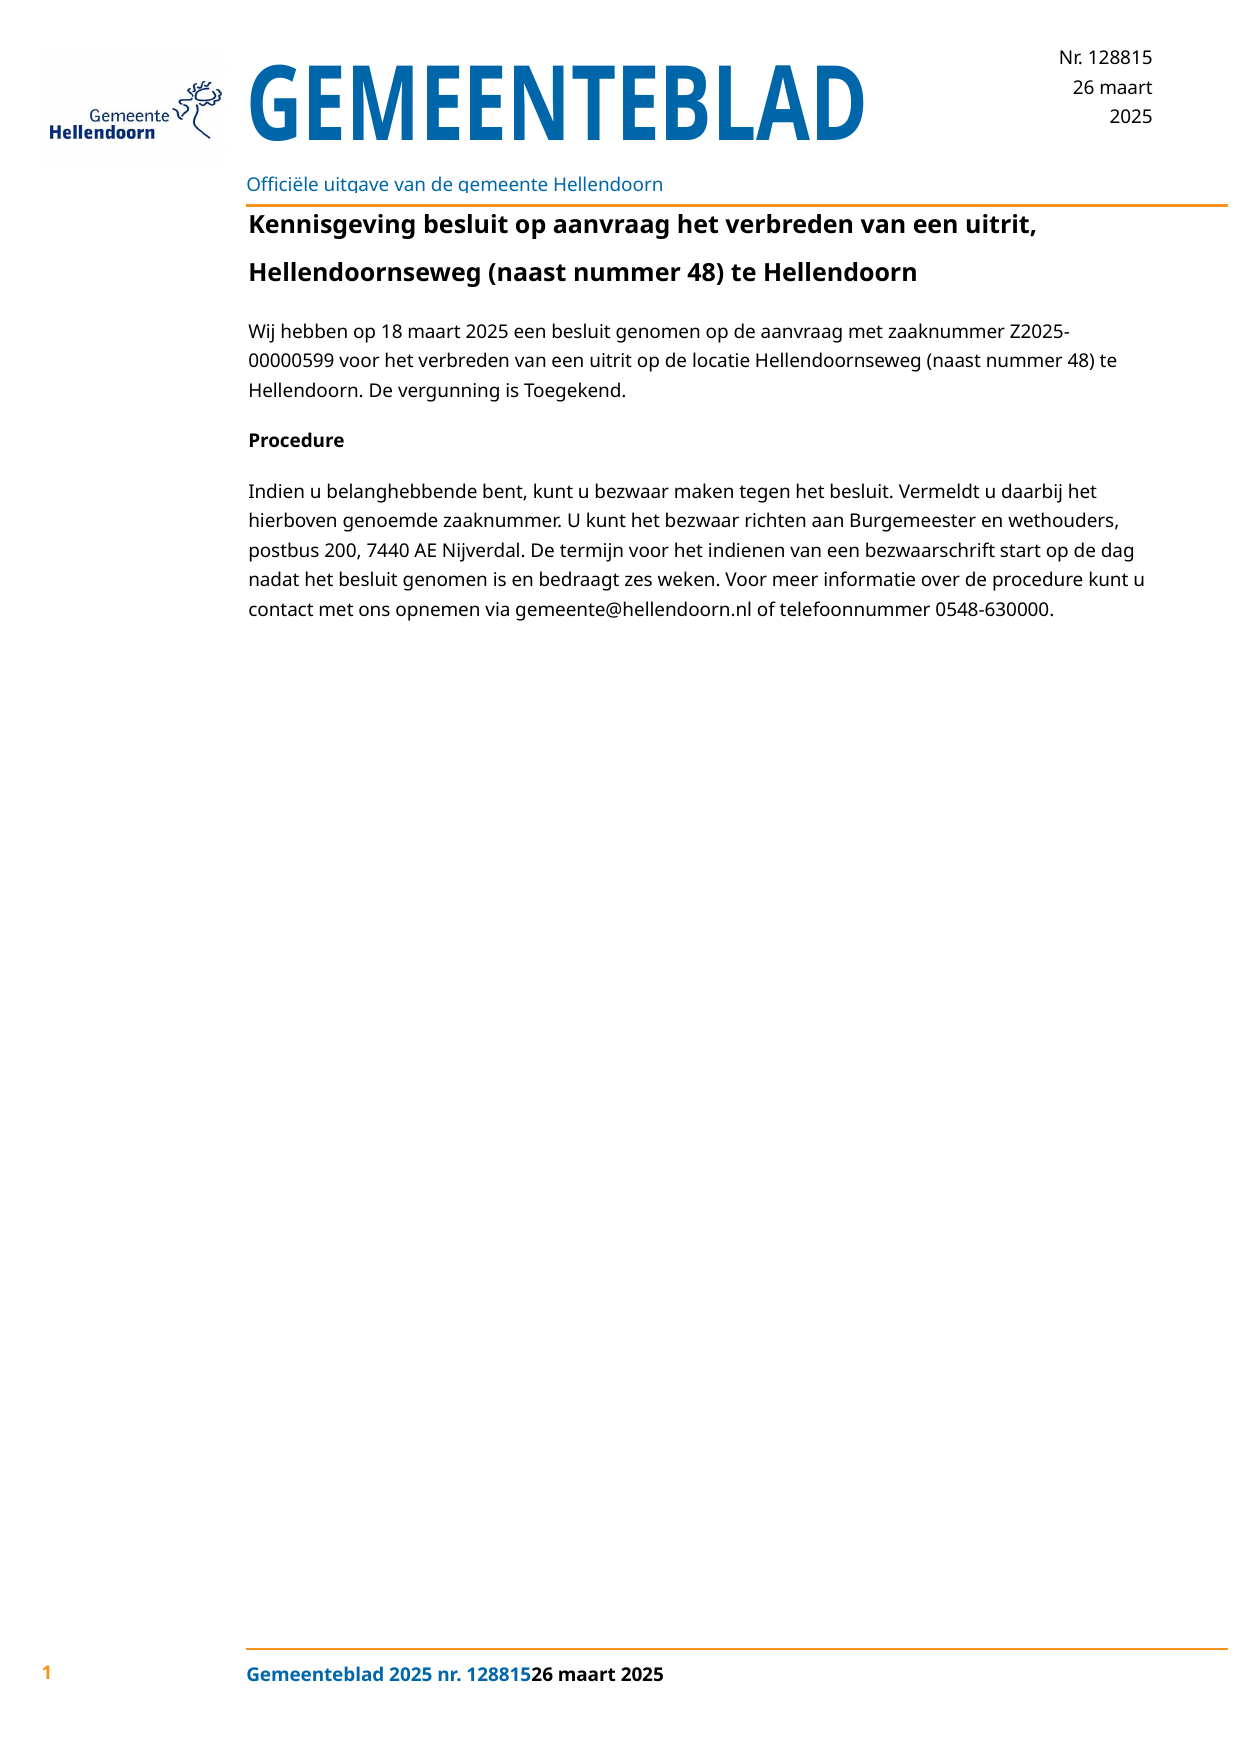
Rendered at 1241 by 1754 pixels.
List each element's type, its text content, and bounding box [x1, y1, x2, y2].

text Indien u belanghebbende bent, kunt u bezwaar maken tegen het besluit. Vermeldt u daarbij het hierboven genoemde zaaknummer. U kunt het bezwaar richten aan Burgemeester en wethouders, postbus 200, 7440 AE Nijverdal. De termijn voor het indienen van een bezwaarschrift start op de dag nadat het besluit genomen is en bedraagt zes weken. Voor meer informatie over de procedure kunt u contact met ons opnemen via gemeente@hellendoorn.nl of telefoonnummer 0548-630000. [248, 478, 1152, 622]
text Wij hebben op 18 maart 2025 een besluit genomen op de aanvraag met zaaknummer Z2025-00000599 voor het verbreden van een uitrit op de locatie Hellendoornseweg (naast nummer 48) te Hellendoorn. De vergunning is Toegekend. [248, 318, 1152, 403]
text Kennisgeving besluit op aanvraag het verbreden van een uitrit, Hellendoornseweg (naast nummer 48) te Hellendoorn [248, 207, 1152, 288]
text Procedure [248, 427, 1152, 453]
picture [41, 47, 231, 172]
